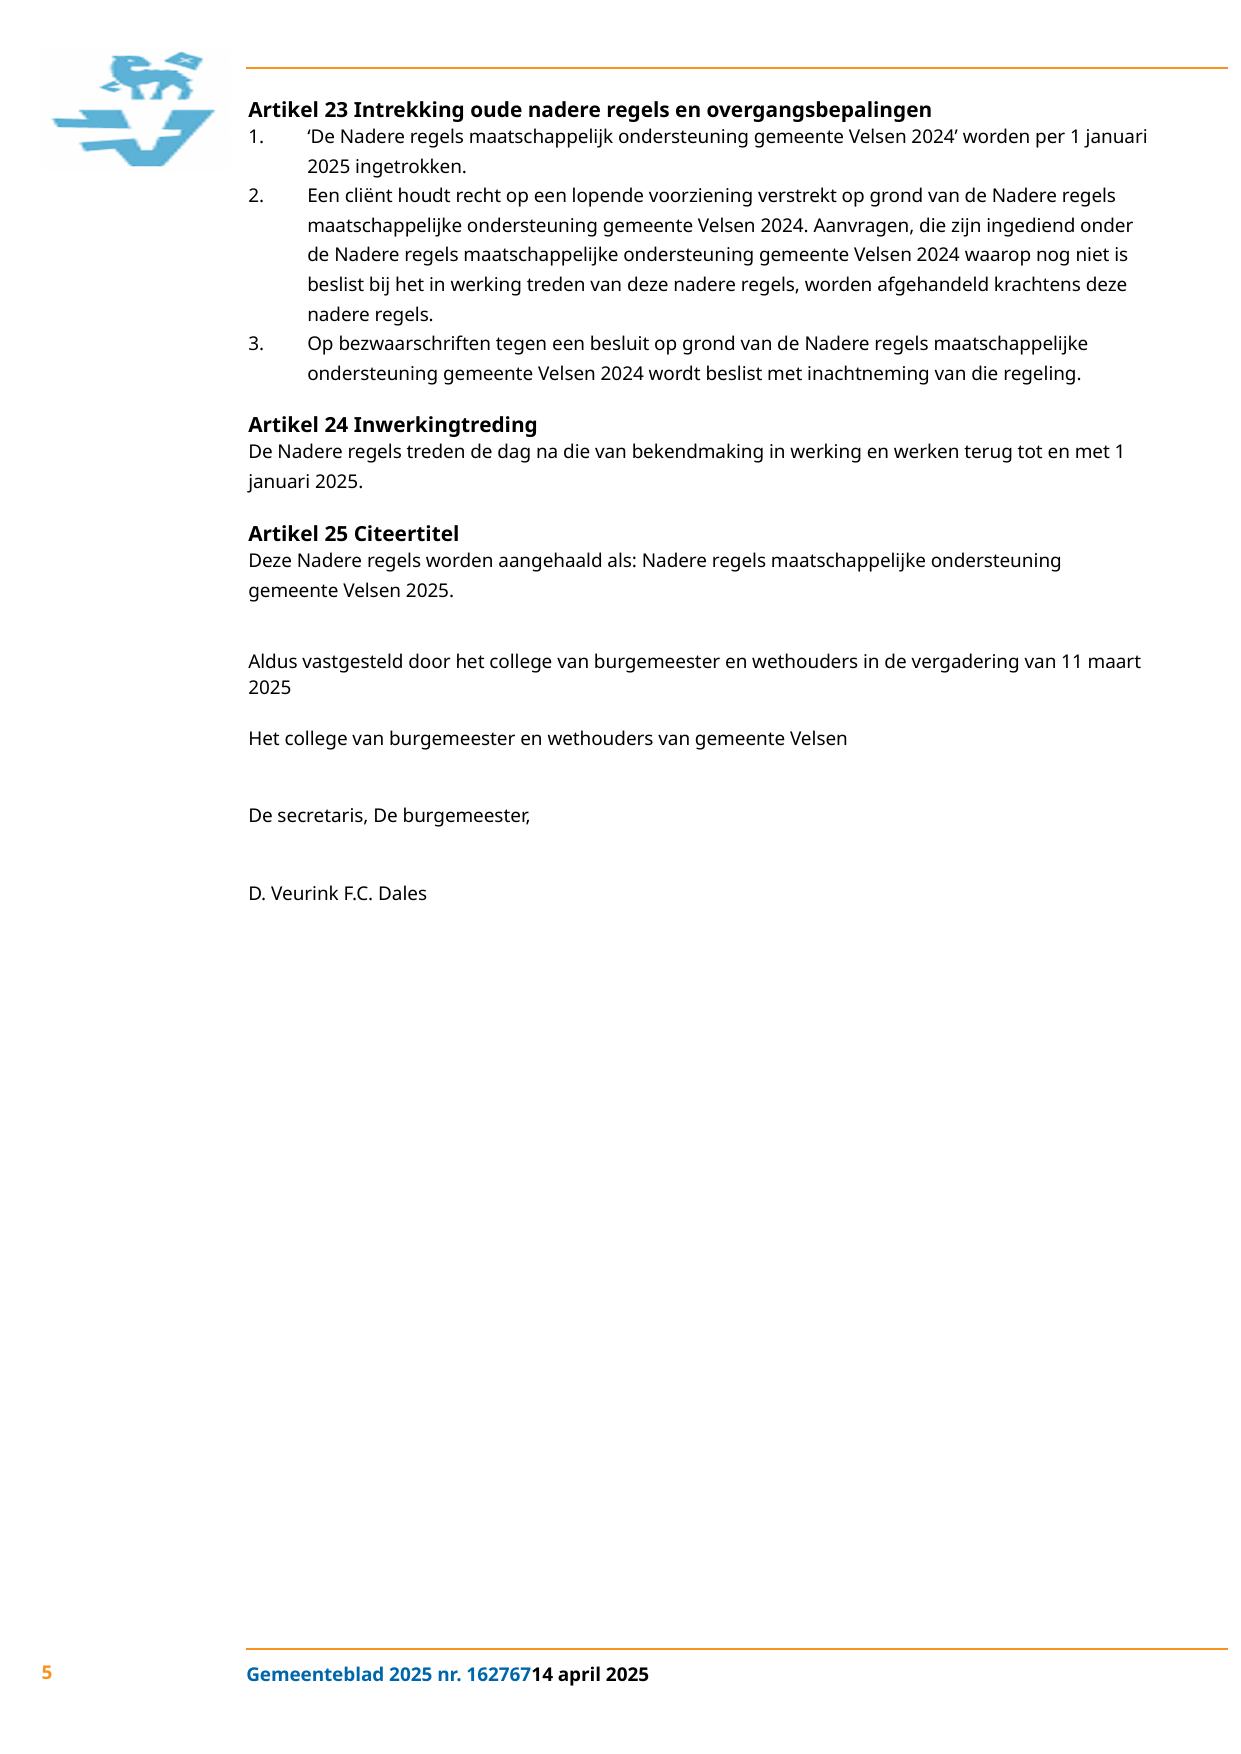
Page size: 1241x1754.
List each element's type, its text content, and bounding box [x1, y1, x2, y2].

text Deze Nadere regels worden aangehaald als: Nadere regels maatschappelijke ondersteuning gemeente Velsen 2025. [248, 547, 1152, 602]
text De Nadere regels treden de dag na die van bekendmaking in werking en werken terug tot en met 1 januari 2025. [248, 439, 1152, 494]
list Een cliënt houdt recht op een lopende voorziening verstrekt op grond van de Nadere regels maatschappelijke ondersteuning gemeente Velsen 2024. Aanvragen, die zijn ingediend onder de Nadere regels maatschappelijke ondersteuning gemeente Velsen 2024 waarop nog niet is beslist bij het in werking treden van deze nadere regels, worden afgehandeld krachtens deze nadere regels. [248, 182, 1152, 326]
picture [41, 47, 231, 172]
text Artikel 25 Citeertitel [248, 519, 1152, 547]
text D. Veurink F.C. Dales [248, 880, 1152, 905]
text Aldus vastgesteld door het college van burgemeester en wethouders in de vergadering van 11 maart 2025 [248, 648, 1152, 699]
text Het college van burgemeester en wethouders van gemeente Velsen [248, 725, 1152, 751]
list Op bezwaarschriften tegen een besluit op grond van de Nadere regels maatschappelijke ondersteuning gemeente Velsen 2024 wordt beslist met inachtneming van die regeling. [248, 330, 1152, 386]
text Artikel 23 Intrekking oude nadere regels en overgangsbepalingen [248, 95, 1152, 123]
text De secretaris, De burgemeester, [248, 802, 1152, 828]
list ‘De Nadere regels maatschappelijk ondersteuning gemeente Velsen 2024’ worden per 1 januari 2025 ingetrokken. [248, 123, 1152, 178]
text Artikel 24 Inwerkingtreding [248, 410, 1152, 439]
